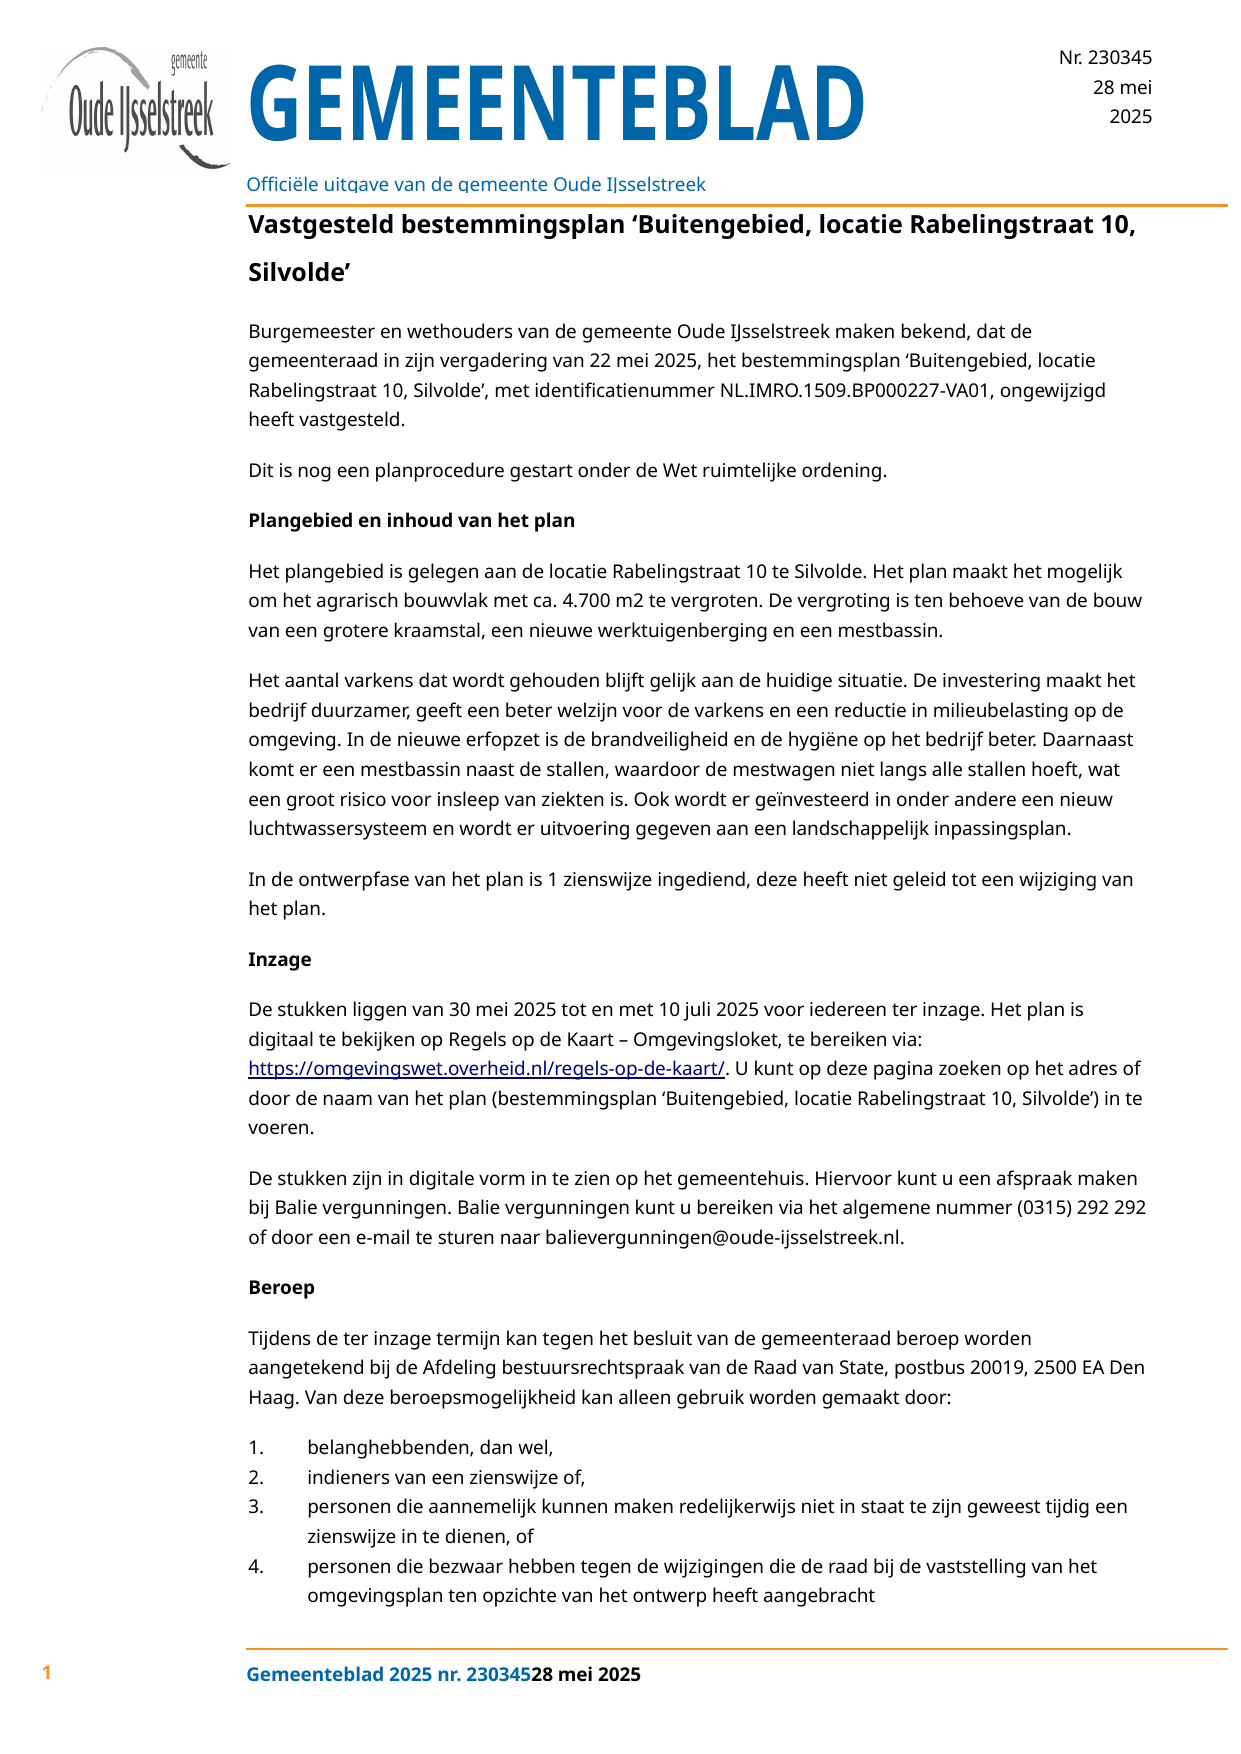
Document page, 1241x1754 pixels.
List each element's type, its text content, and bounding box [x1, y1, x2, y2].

text Inzage [248, 946, 1152, 972]
text Vastgesteld bestemmingsplan ‘Buitengebied, locatie Rabelingstraat 10, Silvolde’ [248, 207, 1152, 288]
list indieners van een zienswijze of, [248, 1464, 1152, 1490]
text In de ontwerpfase van het plan is 1 zienswijze ingediend, deze heeft niet geleid tot een wijziging van het plan. [248, 866, 1152, 921]
list personen die bezwaar hebben tegen de wijzigingen die de raad bij de vaststelling van het omgevingsplan ten opzichte van het ontwerp heeft aangebracht [248, 1553, 1152, 1608]
text Plangebied en inhoud van het plan [248, 507, 1152, 533]
text De stukken liggen van 30 mei 2025 tot en met 10 juli 2025 voor iedereen ter inzage. Het plan is digitaal te bekijken op Regels op de Kaart – Omgevingsloket, te bereiken via: https://omgevingswet.overheid.nl/regels-op-de-kaart/. U kunt op deze pagina zoeken op het adres of door de naam van het plan (bestemmingsplan ‘Buitengebied, locatie Rabelingstraat 10, Silvolde’) in te voeren. [248, 996, 1152, 1140]
text Burgemeester en wethouders van de gemeente Oude IJsselstreek maken bekend, dat de gemeenteraad in zijn vergadering van 22 mei 2025, het bestemmingsplan ‘Buitengebied, locatie Rabelingstraat 10, Silvolde’, met identificatienummer NL.IMRO.1509.BP000227-VA01, ongewijzigd heeft vastgesteld. [248, 318, 1152, 432]
picture [41, 47, 231, 172]
text Tijdens de ter inzage termijn kan tegen het besluit van de gemeenteraad beroep worden aangetekend bij de Afdeling bestuursrechtspraak van de Raad van State, postbus 20019, 2500 EA Den Haag. Van deze beroepsmogelijkheid kan alleen gebruik worden gemaakt door: [248, 1325, 1152, 1410]
text Het plangebied is gelegen aan de locatie Rabelingstraat 10 te Silvolde. Het plan maakt het mogelijk om het agrarisch bouwvlak met ca. 4.700 m2 te vergroten. De vergroting is ten behoeve van de bouw van een grotere kraamstal, een nieuwe werktuigenberging en een mestbassin. [248, 558, 1152, 643]
list personen die aannemelijk kunnen maken redelijkerwijs niet in staat te zijn geweest tijdig een zienswijze in te dienen, of [248, 1494, 1152, 1549]
text Beroep [248, 1274, 1152, 1300]
list belanghebbenden, dan wel, [248, 1434, 1152, 1460]
text Het aantal varkens dat wordt gehouden blijft gelijk aan de huidige situatie. De investering maakt het bedrijf duurzamer, geeft een beter welzijn voor de varkens en een reductie in milieubelasting op de omgeving. In de nieuwe erfopzet is de brandveiligheid en de hygiëne op het bedrijf beter. Daarnaast komt er een mestbassin naast de stallen, waardoor de mestwagen niet langs alle stallen hoeft, wat een groot risico voor insleep van ziekten is. Ook wordt er geïnvesteerd in onder andere een nieuw luchtwassersysteem en wordt er uitvoering gegeven aan een landschappelijk inpassingsplan. [248, 667, 1152, 841]
text Dit is nog een planprocedure gestart onder de Wet ruimtelijke ordening. [248, 457, 1152, 483]
text De stukken zijn in digitale vorm in te zien op het gemeentehuis. Hiervoor kunt u een afspraak maken bij Balie vergunningen. Balie vergunningen kunt u bereiken via het algemene nummer (0315) 292 292 of door een e-mail te sturen naar balievergunningen@oude-ijsselstreek.nl. [248, 1165, 1152, 1250]
